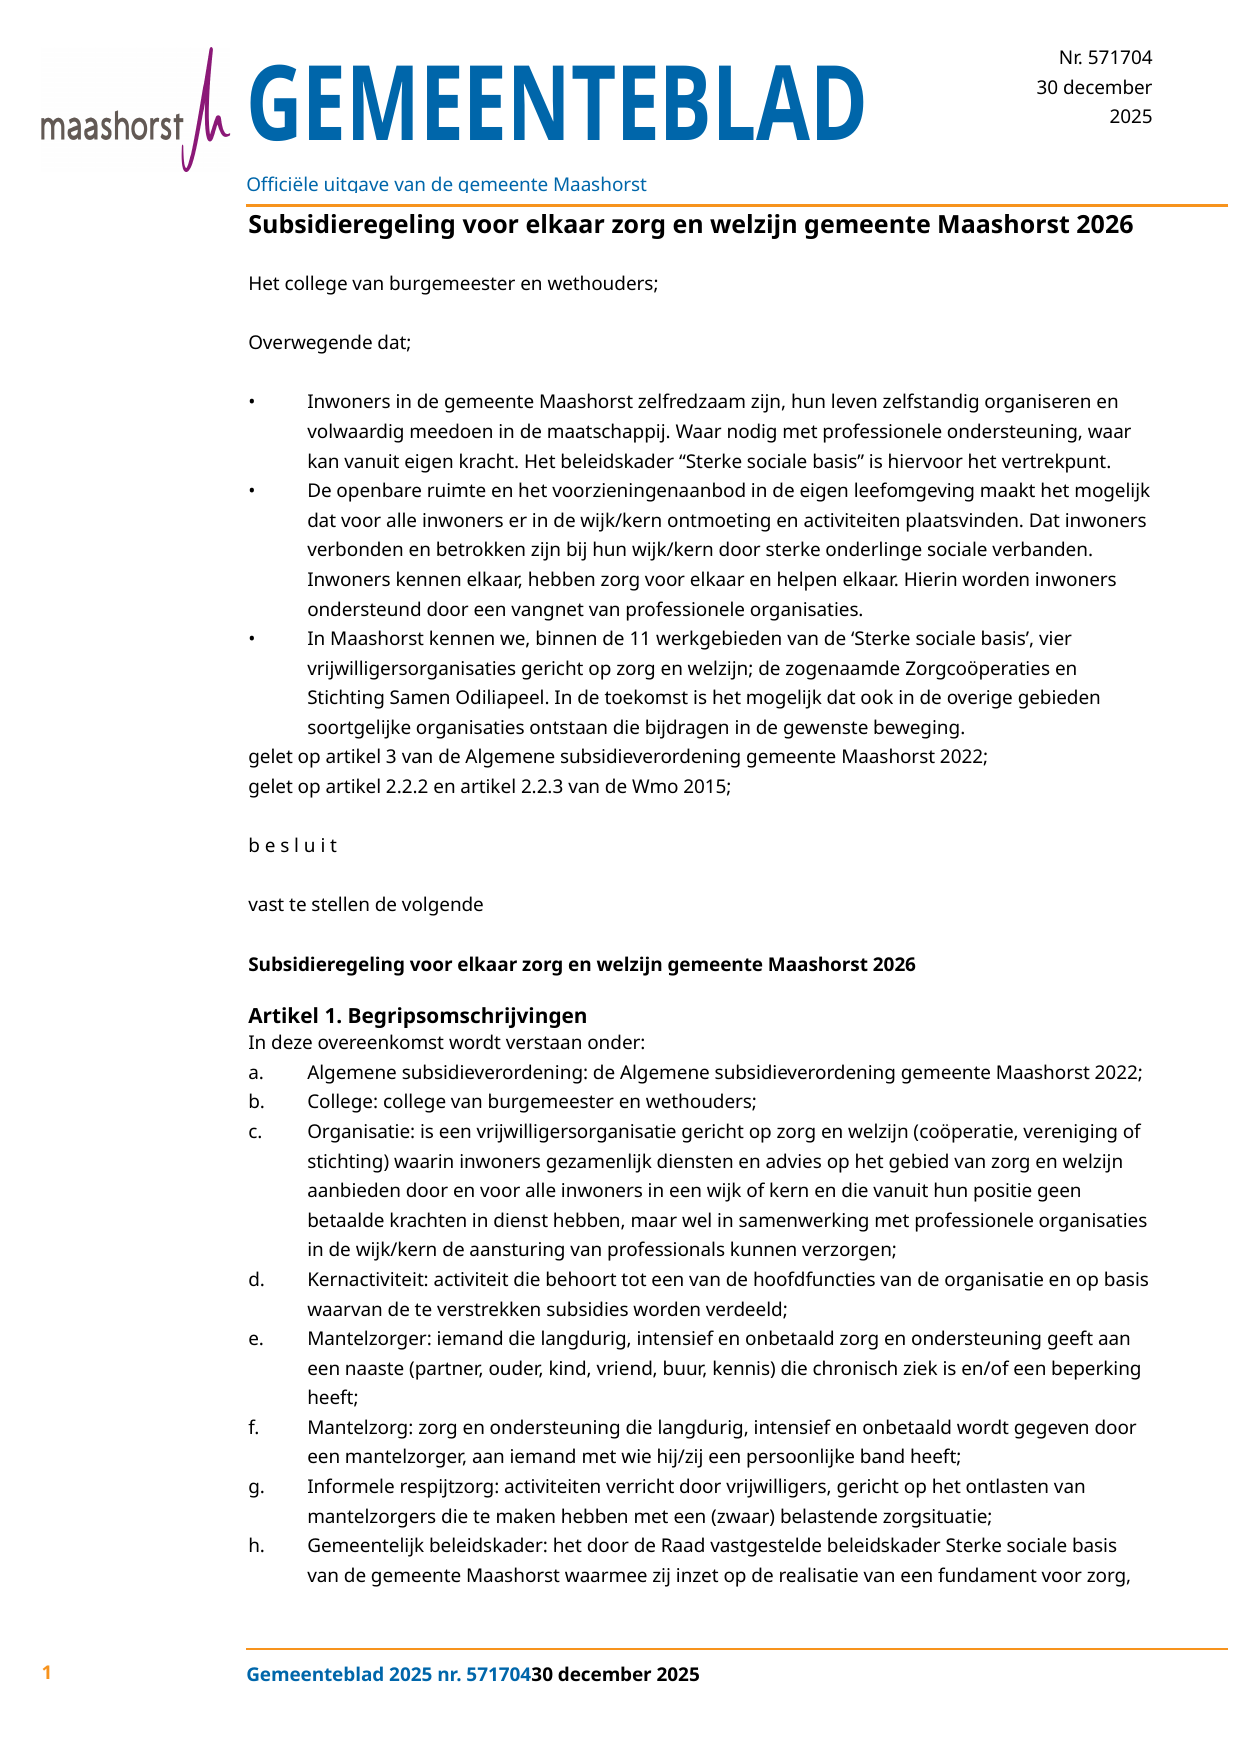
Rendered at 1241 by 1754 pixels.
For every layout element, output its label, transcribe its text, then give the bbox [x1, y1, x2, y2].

text vast te stellen de volgende [248, 892, 1152, 917]
list Kernactiviteit: activiteit die behoort tot een van de hoofdfuncties van de organisatie en op basis waarvan de te verstrekken subsidies worden verdeeld; [248, 1266, 1152, 1322]
list Mantelzorg: zorg en ondersteuning die langdurig, intensief en onbetaald wordt gegeven door een mantelzorger, aan iemand met wie hij/zij een persoonlijke band heeft; [248, 1414, 1152, 1469]
text gelet op artikel 2.2.2 en artikel 2.2.3 van de Wmo 2015; [248, 773, 1152, 799]
text Subsidieregeling voor elkaar zorg en welzijn gemeente Maashorst 2026 [248, 207, 1152, 241]
text Het college van burgemeester en wethouders; [248, 270, 1152, 296]
list De openbare ruimte en het voorzieningenaanbod in de eigen leefomgeving maakt het mogelijk dat voor alle inwoners er in de wijk/kern ontmoeting en activiteiten plaatsvinden. Dat inwoners verbonden en betrokken zijn bij hun wijk/kern door sterke onderlinge sociale verbanden. Inwoners kennen elkaar, hebben zorg voor elkaar en helpen elkaar. Hierin worden inwoners ondersteund door een vangnet van professionele organisaties. [248, 477, 1152, 621]
text Subsidieregeling voor elkaar zorg en welzijn gemeente Maashorst 2026 [248, 951, 1152, 976]
list Algemene subsidieverordening: de Algemene subsidieverordening gemeente Maashorst 2022; [248, 1059, 1152, 1085]
text Overwegende dat; [248, 329, 1152, 355]
picture [41, 47, 231, 172]
text In deze overeenkomst wordt verstaan onder: [248, 1029, 1152, 1055]
text b e s l u i t [248, 832, 1152, 858]
list Gemeentelijk beleidskader: het door de Raad vastgestelde beleidskader Sterke sociale basis van de gemeente Maashorst waarmee zij inzet op de realisatie van een fundament voor zorg, [248, 1532, 1152, 1588]
list Inwoners in de gemeente Maashorst zelfredzaam zijn, hun leven zelfstandig organiseren en volwaardig meedoen in de maatschappij. Waar nodig met professionele ondersteuning, waar kan vanuit eigen kracht. Het beleidskader “Sterke sociale basis” is hiervoor het vertrekpunt. [248, 389, 1152, 473]
list In Maashorst kennen we, binnen de 11 werkgebieden van de ‘Sterke sociale basis’, vier vrijwilligersorganisaties gericht op zorg en welzijn; de zogenaamde Zorgcoöperaties en Stichting Samen Odiliapeel. In de toekomst is het mogelijk dat ook in de overige gebieden soortgelijke organisaties ontstaan die bijdragen in de gewenste beweging. [248, 625, 1152, 740]
list Mantelzorger: iemand die langdurig, intensief en onbetaald zorg en ondersteuning geeft aan een naaste (partner, ouder, kind, vriend, buur, kennis) die chronisch ziek is en/of een beperking heeft; [248, 1325, 1152, 1410]
text gelet op artikel 3 van de Algemene subsidieverordening gemeente Maashorst 2022; [248, 744, 1152, 769]
list Organisatie: is een vrijwilligersorganisatie gericht op zorg en welzijn (coöperatie, vereniging of stichting) waarin inwoners gezamenlijk diensten en advies op het gebied van zorg en welzijn aanbieden door en voor alle inwoners in een wijk of kern en die vanuit hun positie geen betaalde krachten in dienst hebben, maar wel in samenwerking met professionele organisaties in de wijk/kern de aansturing van professionals kunnen verzorgen; [248, 1118, 1152, 1262]
list College: college van burgemeester en wethouders; [248, 1089, 1152, 1114]
text Artikel 1. Begripsomschrijvingen [248, 1001, 1152, 1029]
list Informele respijtzorg: activiteiten verricht door vrijwilligers, gericht op het ontlasten van mantelzorgers die te maken hebben met een (zwaar) belastende zorgsituatie; [248, 1473, 1152, 1529]
